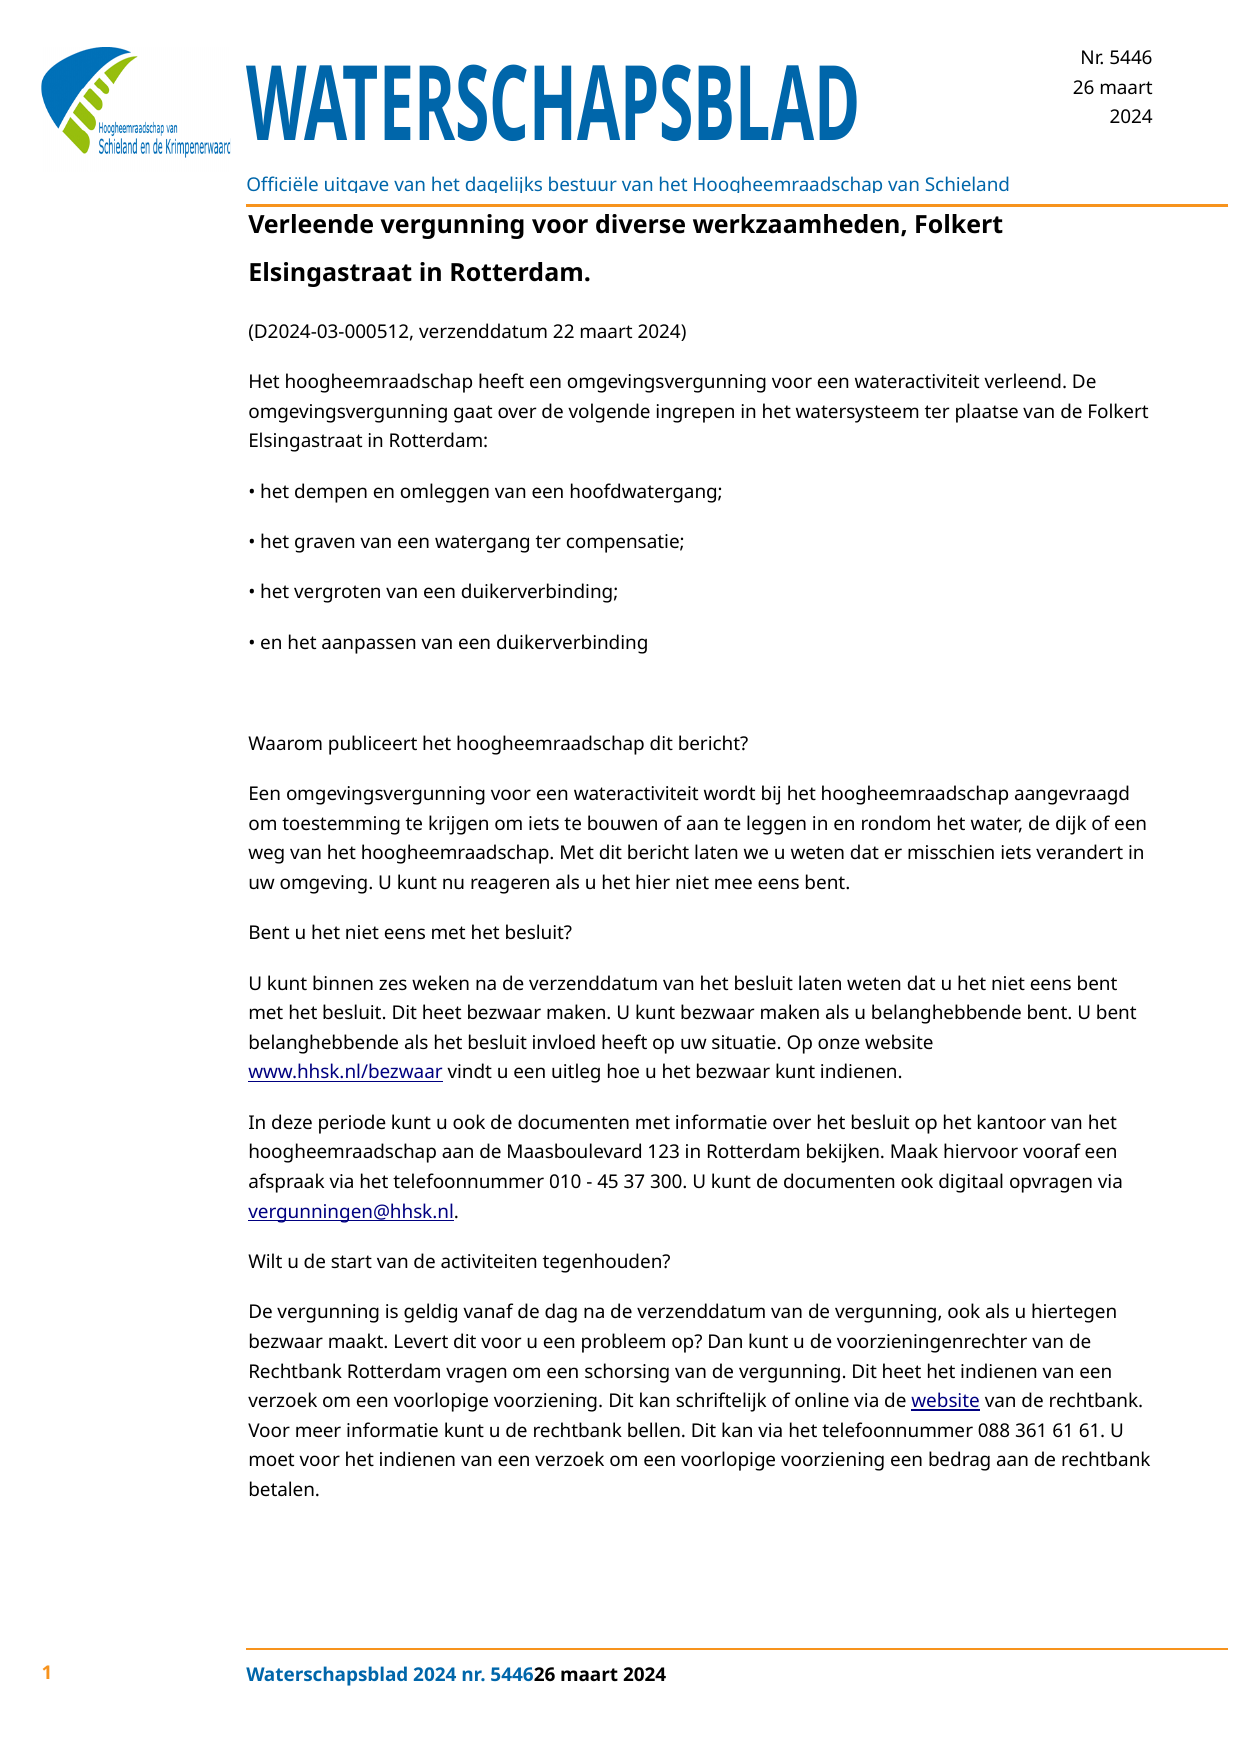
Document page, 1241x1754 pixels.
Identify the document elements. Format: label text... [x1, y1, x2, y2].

text In deze periode kunt u ook de documenten met informatie over het besluit op het kantoor van het hoogheemraadschap aan de Maasboulevard 123 in Rotterdam bekijken. Maak hiervoor vooraf een afspraak via het telefoonnummer 010 - 45 37 300. U kunt de documenten ook digitaal opvragen via vergunningen@hhsk.nl. [248, 1109, 1152, 1224]
text • en het aanpassen van een duikerverbinding [248, 629, 1152, 655]
text De vergunning is geldig vanaf de dag na de verzenddatum van de vergunning, ook als u hiertegen bezwaar maakt. Levert dit voor u een probleem op? Dan kunt u de voorzieningenrechter van de Rechtbank Rotterdam vragen om een schorsing van de vergunning. Dit heet het indienen van een verzoek om een voorlopige voorziening. Dit kan schriftelijk of online via de website van de rechtbank. Voor meer informatie kunt u de rechtbank bellen. Dit kan via het telefoonnummer 088 361 61 61. U moet voor het indienen van een verzoek om een voorlopige voorziening een bedrag aan de rechtbank betalen. [248, 1299, 1152, 1502]
text Waarom publiceert het hoogheemraadschap dit bericht? [248, 730, 1152, 756]
text U kunt binnen zes weken na de verzenddatum van het besluit laten weten dat u het niet eens bent met het besluit. Dit heet bezwaar maken. U kunt bezwaar maken als u belanghebbende bent. U bent belanghebbende als het besluit invloed heeft op uw situatie. Op onze website www.hhsk.nl/bezwaar vindt u een uitleg hoe u het bezwaar kunt indienen. [248, 970, 1152, 1084]
text Het hoogheemraadschap heeft een omgevingsvergunning voor een wateractiviteit verleend. De omgevingsvergunning gaat over de volgende ingrepen in het watersysteem ter plaatse van de Folkert Elsingastraat in Rotterdam: [248, 368, 1152, 453]
text • het graven van een watergang ter compensatie; [248, 528, 1152, 554]
text • het vergroten van een duikerverbinding; [248, 579, 1152, 604]
text Een omgevingsvergunning voor een wateractiviteit wordt bij het hoogheemraadschap aangevraagd om toestemming te krijgen om iets te bouwen of aan te leggen in en rondom het water, de dijk of een weg van het hoogheemraadschap. Met dit bericht laten we u weten dat er misschien iets verandert in uw omgeving. U kunt nu reageren als u het hier niet mee eens bent. [248, 780, 1152, 895]
text Bent u het niet eens met het besluit? [248, 919, 1152, 945]
text • het dempen en omleggen van een hoofdwatergang; [248, 478, 1152, 504]
text Verleende vergunning voor diverse werkzaamheden, Folkert Elsingastraat in Rotterdam. [248, 207, 1152, 288]
text Wilt u de start van de activiteiten tegenhouden? [248, 1248, 1152, 1274]
text (D2024-03-000512, verzenddatum 22 maart 2024) [248, 318, 1152, 344]
picture [41, 47, 231, 172]
